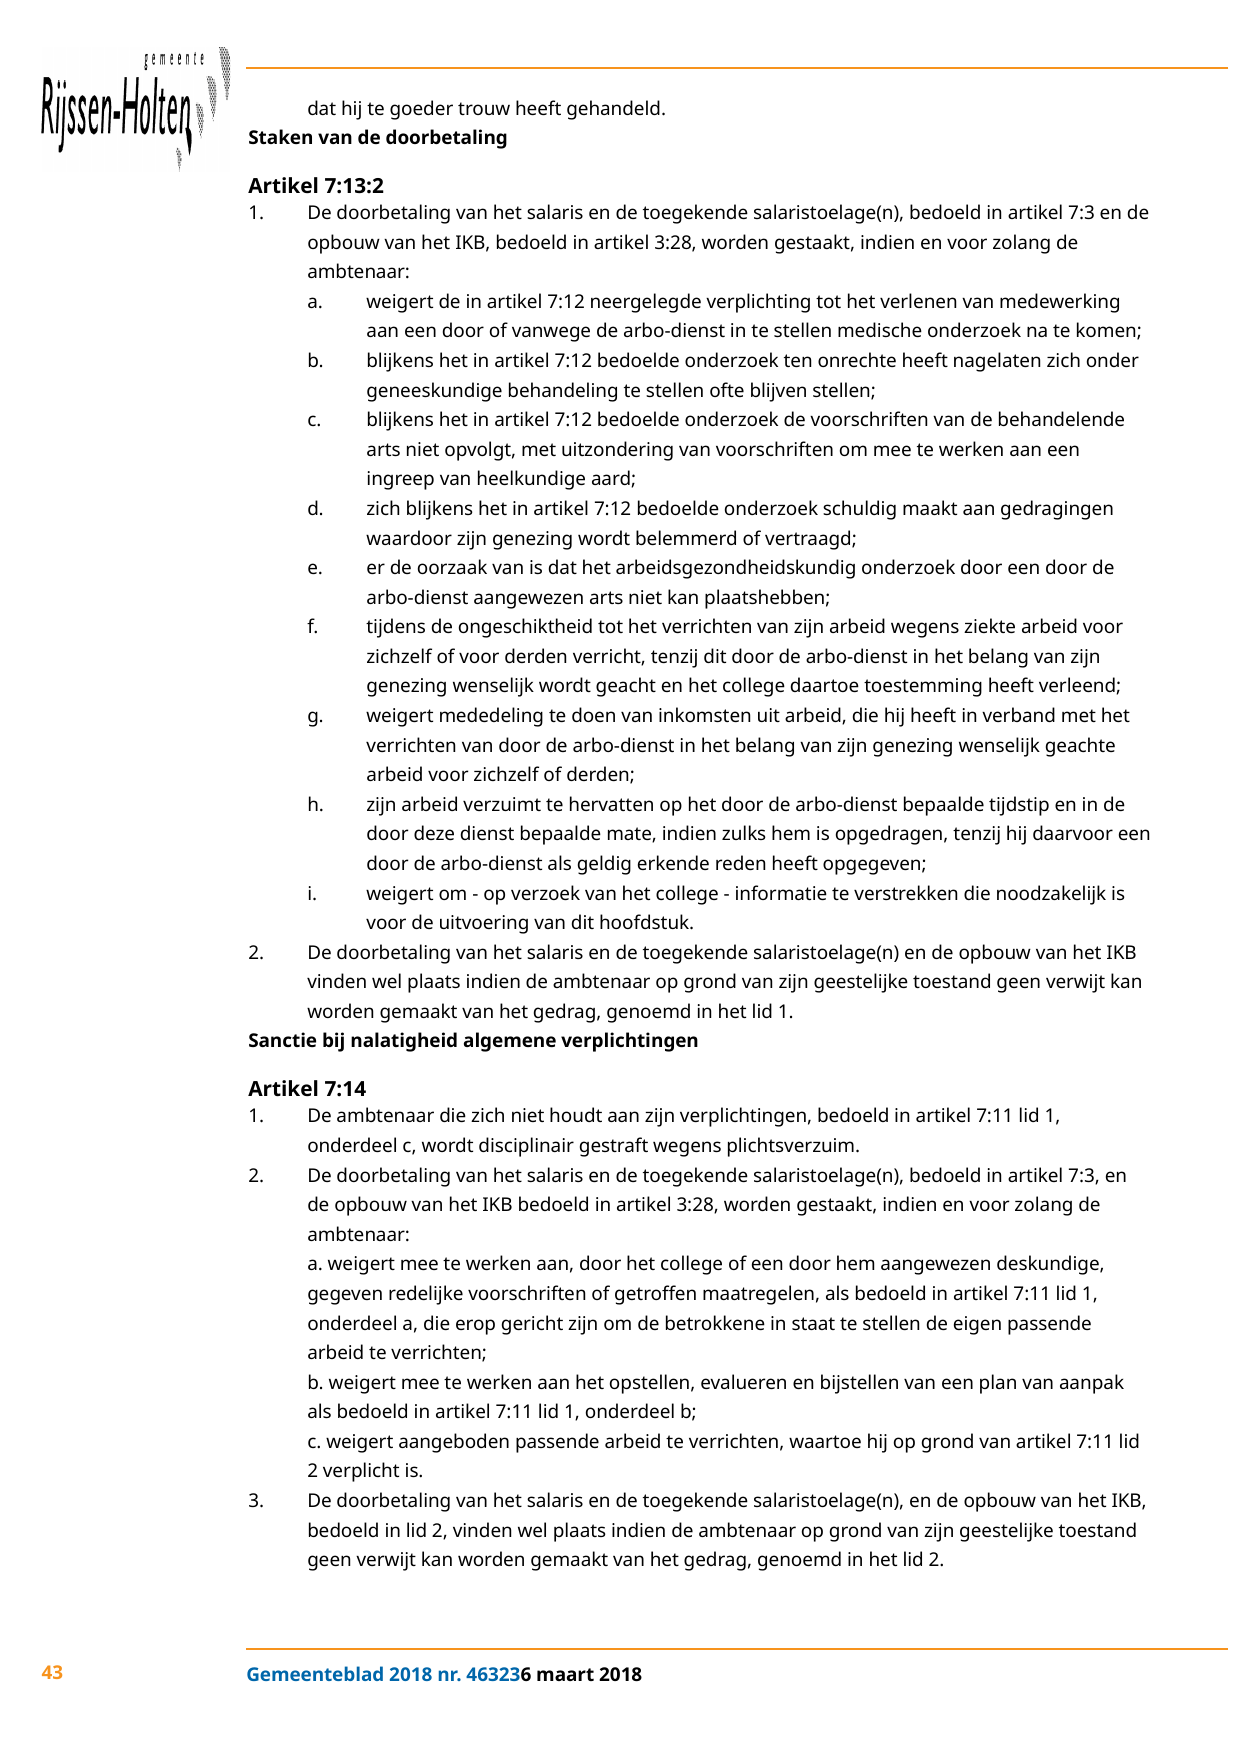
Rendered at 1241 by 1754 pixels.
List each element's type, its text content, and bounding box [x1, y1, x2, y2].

list b. weigert mee te werken aan het opstellen, evalueren en bijstellen van een plan van aanpak als bedoeld in artikel 7:11 lid 1, onderdeel b; [248, 1369, 1152, 1424]
list De doorbetaling van het salaris en de toegekende salaristoelage(n), bedoeld in artikel 7:3, en de opbouw van het IKB bedoeld in artikel 3:28, worden gestaakt, indien en voor zolang de ambtenaar: [248, 1162, 1152, 1247]
list De doorbetaling van het salaris en de toegekende salaristoelage(n), en de opbouw van het IKB, bedoeld in lid 2, vinden wel plaats indien de ambtenaar op grond van zijn geestelijke toestand geen verwijt kan worden gemaakt van het gedrag, genoemd in het lid 2. [248, 1487, 1152, 1572]
picture [41, 47, 231, 172]
text Artikel 7:13:2 [248, 171, 1152, 199]
list zijn arbeid verzuimt te hervatten op het door de arbo-dienst bepaalde tijdstip en in de door deze dienst bepaalde mate, indien zulks hem is opgedragen, tenzij hij daarvoor een door de arbo-dienst als geldig erkende reden heeft opgegeven; [307, 791, 1152, 876]
list De doorbetaling van het salaris en de toegekende salaristoelage(n) en de opbouw van het IKB vinden wel plaats indien de ambtenaar op grond van zijn geestelijke toestand geen verwijt kan worden gemaakt van het gedrag, genoemd in het lid 1. [248, 939, 1152, 1024]
list De doorbetaling van het salaris en de toegekende salaristoelage(n), bedoeld in artikel 7:3 en de opbouw van het IKB, bedoeld in artikel 3:28, worden gestaakt, indien en voor zolang de ambtenaar: [248, 199, 1152, 284]
list tijdens de ongeschiktheid tot het verrichten van zijn arbeid wegens ziekte arbeid voor zichzelf of voor derden verricht, tenzij dit door de arbo-dienst in het belang van zijn genezing wenselijk wordt geacht en het college daartoe toestemming heeft verleend; [307, 613, 1152, 698]
list blijkens het in artikel 7:12 bedoelde onderzoek ten onrechte heeft nagelaten zich onder geneeskundige behandeling te stellen ofte blijven stellen; [307, 347, 1152, 403]
list blijkens het in artikel 7:12 bedoelde onderzoek de voorschriften van de behandelende arts niet opvolgt, met uitzondering van voorschriften om mee te werken aan een ingreep van heelkundige aard; [307, 406, 1152, 491]
list er de oorzaak van is dat het arbeidsgezondheidskundig onderzoek door een door de arbo-dienst aangewezen arts niet kan plaatshebben; [307, 554, 1152, 610]
text Staken van de doorbetaling [248, 124, 1152, 150]
list c. weigert aangeboden passende arbeid te verrichten, waartoe hij op grond van artikel 7:11 lid 2 verplicht is. [248, 1428, 1152, 1483]
list weigert de in artikel 7:12 neergelegde verplichting tot het verlenen van medewerking aan een door of vanwege de arbo-dienst in te stellen medische onderzoek na te komen; [307, 288, 1152, 343]
list dat hij te goeder trouw heeft gehandeld. [248, 95, 1152, 121]
list weigert om - op verzoek van het college - informatie te verstrekken die noodzakelijk is voor de uitvoering van dit hoofdstuk. [307, 880, 1152, 935]
text Artikel 7:14 [248, 1074, 1152, 1103]
list De ambtenaar die zich niet houdt aan zijn verplichtingen, bedoeld in artikel 7:11 lid 1, onderdeel c, wordt disciplinair gestraft wegens plichtsverzuim. [248, 1103, 1152, 1158]
text Sanctie bij nalatigheid algemene verplichtingen [248, 1028, 1152, 1053]
list a. weigert mee te werken aan, door het college of een door hem aangewezen deskundige, gegeven redelijke voorschriften of getroffen maatregelen, als bedoeld in artikel 7:11 lid 1, onderdeel a, die erop gericht zijn om de betrokkene in staat te stellen de eigen passende arbeid te verrichten; [248, 1251, 1152, 1365]
list zich blijkens het in artikel 7:12 bedoelde onderzoek schuldig maakt aan gedragingen waardoor zijn genezing wordt belemmerd of vertraagd; [307, 495, 1152, 551]
list weigert mededeling te doen van inkomsten uit arbeid, die hij heeft in verband met het verrichten van door de arbo-dienst in het belang van zijn genezing wenselijk geachte arbeid voor zichzelf of derden; [307, 702, 1152, 787]
